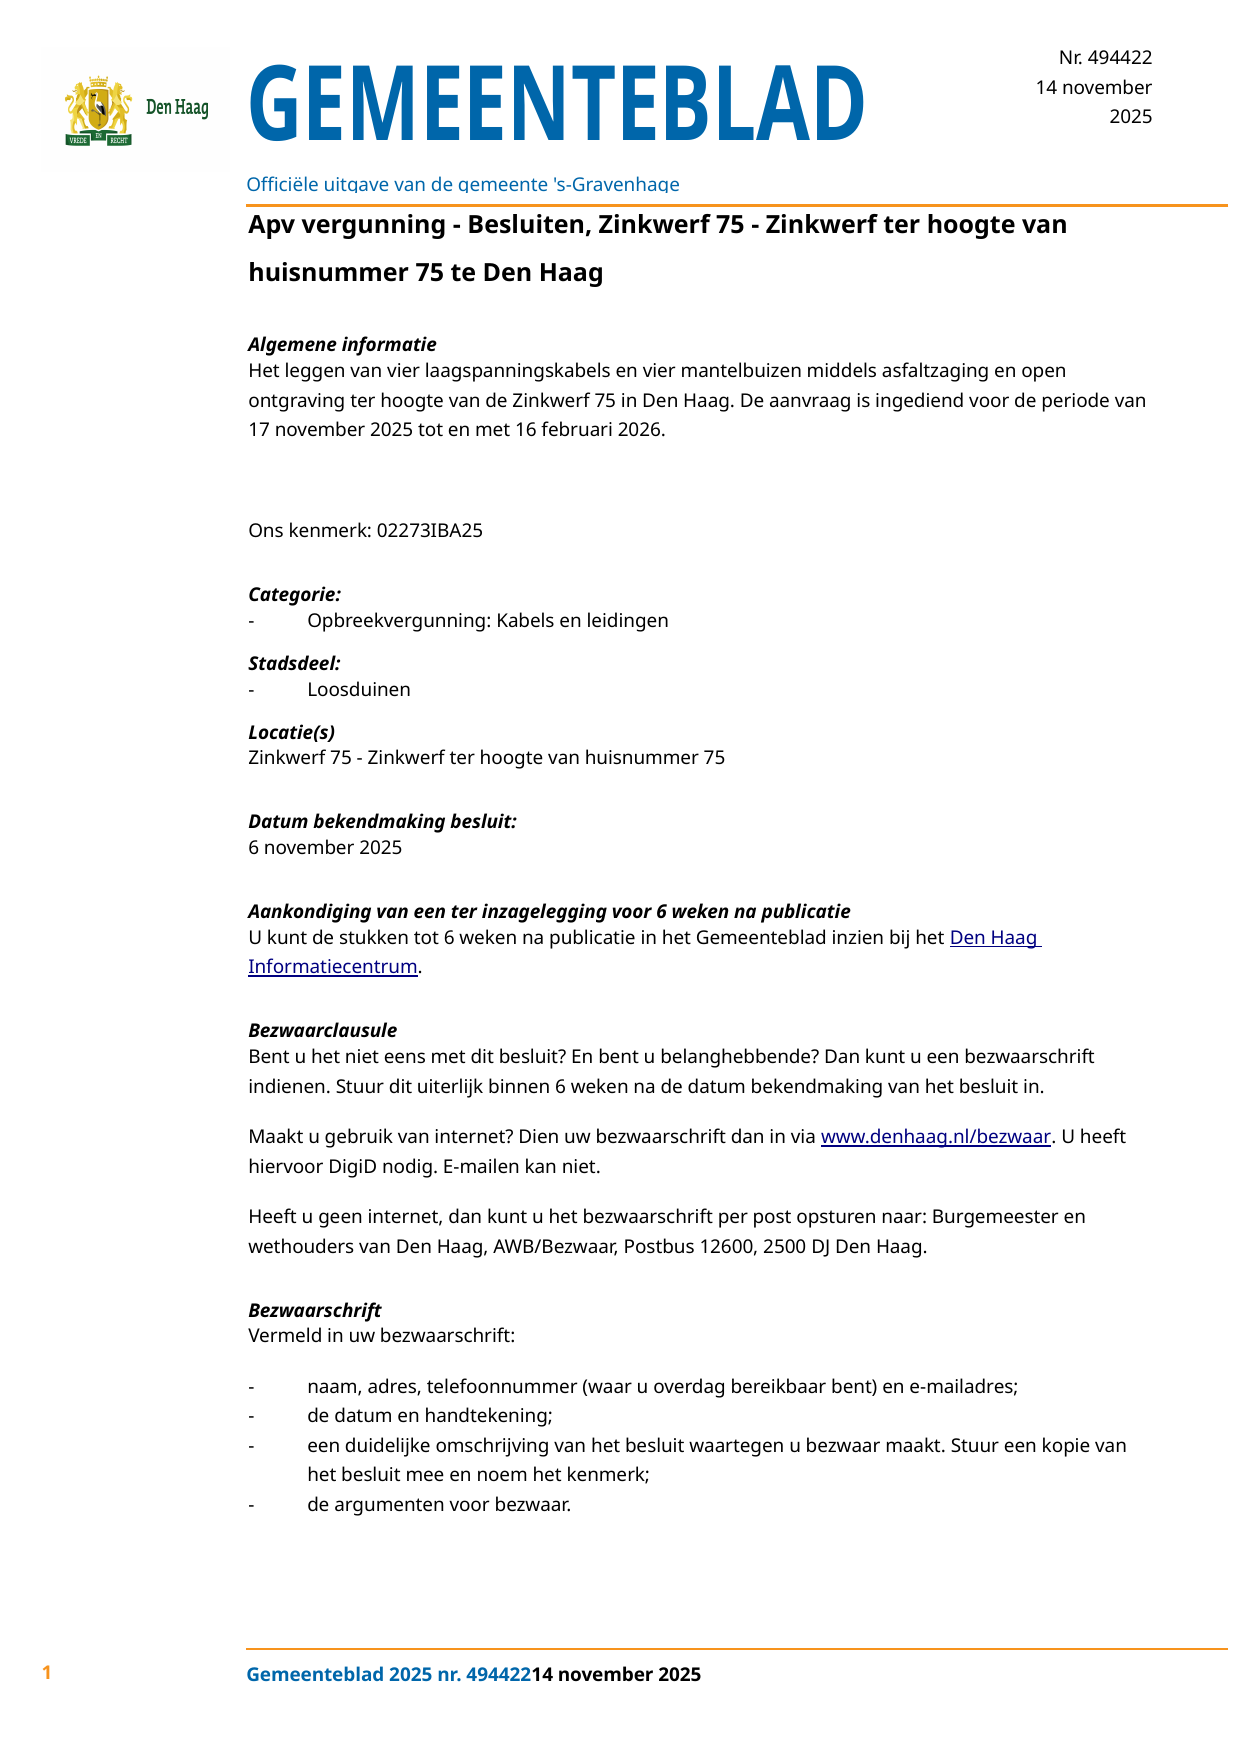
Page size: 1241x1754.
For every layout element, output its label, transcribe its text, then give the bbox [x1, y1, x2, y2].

list de argumenten voor bezwaar. [248, 1491, 1152, 1517]
list naam, adres, telefoonnummer (waar u overdag bereikbaar bent) en e-mailadres; [248, 1373, 1152, 1399]
text Apv vergunning - Besluiten, Zinkwerf 75 - Zinkwerf ter hoogte van huisnummer 75 te Den Haag [248, 207, 1152, 288]
text Bezwaarschrift [248, 1297, 1152, 1322]
text Categorie: [248, 581, 1152, 607]
text Bezwaarclausule [248, 1017, 1152, 1043]
text Bent u het niet eens met dit besluit? En bent u belanghebbende? Dan kunt u een bezwaarschrift indienen. Stuur dit uiterlijk binnen 6 weken na de datum bekendmaking van het besluit in. [248, 1043, 1152, 1098]
text Locatie(s) [248, 719, 1152, 744]
text Ons kenmerk: 02273IBA25 [248, 517, 1152, 543]
list Loosduinen [248, 676, 1152, 701]
list een duidelijke omschrijving van het besluit waartegen u bezwaar maakt. Stuur een kopie van het besluit mee en noem het kenmerk; [248, 1432, 1152, 1487]
text Heeft u geen internet, dan kunt u het bezwaarschrift per post opsturen naar: Burgemeester en wethouders van Den Haag, AWB/Bezwaar, Postbus 12600, 2500 DJ Den Haag. [248, 1203, 1152, 1258]
text Aankondiging van een ter inzagelegging voor 6 weken na publicatie [248, 898, 1152, 924]
text Datum bekendmaking besluit: [248, 808, 1152, 834]
text Maakt u gebruik van internet? Dien uw bezwaarschrift dan in via www.denhaag.nl/bezwaar. U heeft hiervoor DigiD nodig. E-mailen kan niet. [248, 1123, 1152, 1178]
text Stadsdeel: [248, 650, 1152, 676]
list de datum en handtekening; [248, 1402, 1152, 1428]
picture [41, 47, 231, 172]
text Algemene informatie [248, 331, 1152, 357]
text U kunt de stukken tot 6 weken na publicatie in het Gemeenteblad inzien bij het Den Haag Informatiecentrum. [248, 924, 1152, 979]
text Zinkwerf 75 - Zinkwerf ter hoogte van huisnummer 75 [248, 744, 1152, 770]
text 6 november 2025 [248, 834, 1152, 860]
text Vermeld in uw bezwaarschrift: [248, 1322, 1152, 1348]
list Opbreekvergunning: Kabels en leidingen [248, 607, 1152, 633]
text Het leggen van vier laagspanningskabels en vier mantelbuizen middels asfaltzaging en open ontgraving ter hoogte van de Zinkwerf 75 in Den Haag. De aanvraag is ingediend voor de periode van 17 november 2025 tot en met 16 februari 2026. [248, 357, 1152, 442]
